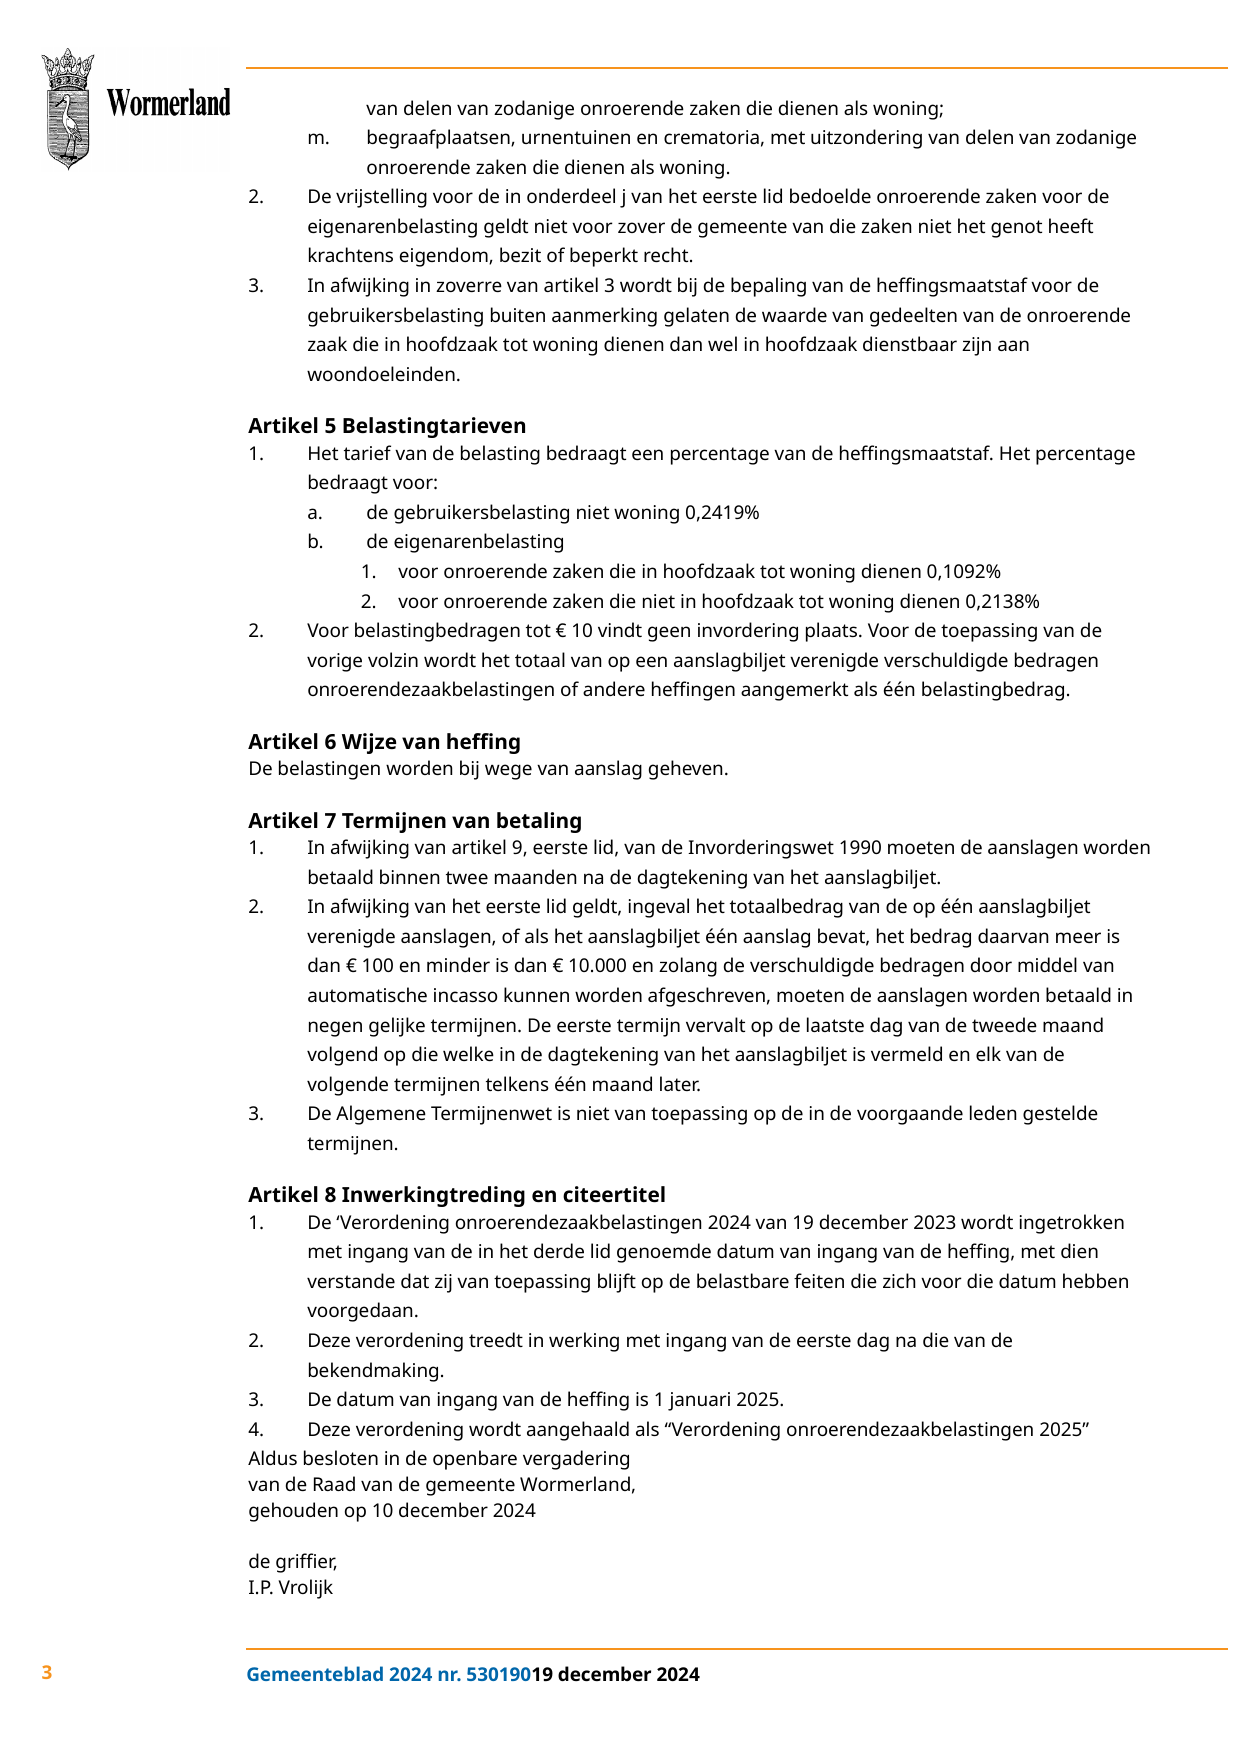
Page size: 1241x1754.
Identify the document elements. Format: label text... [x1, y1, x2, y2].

list voor onroerende zaken die in hoofdzaak tot woning dienen 0,1092% [361, 558, 1152, 584]
text Artikel 7 Termijnen van betaling [248, 806, 1152, 834]
text Artikel 6 Wijze van heffing [248, 727, 1152, 755]
list De datum van ingang van de heffing is 1 januari 2025. [248, 1386, 1152, 1412]
text gehouden op 10 december 2024 [248, 1497, 1152, 1523]
text Artikel 5 Belastingtarieven [248, 411, 1152, 440]
list In afwijking van het eerste lid geldt, ingeval het totaalbedrag van de op één aanslagbiljet verenigde aanslagen, of als het aanslagbiljet één aanslag bevat, het bedrag daarvan meer is dan € 100 en minder is dan € 10.000 en zolang de verschuldigde bedragen door middel van automatische incasso kunnen worden afgeschreven, moeten de aanslagen worden betaald in negen gelijke termijnen. De eerste termijn vervalt op de laatste dag van de tweede maand volgend op die welke in de dagtekening van het aanslagbiljet is vermeld en elk van de volgende termijnen telkens één maand later. [248, 893, 1152, 1097]
list Het tarief van de belasting bedraagt een percentage van de heffingsmaatstaf. Het percentage bedraagt voor: [248, 440, 1152, 495]
list voor onroerende zaken die niet in hoofdzaak tot woning dienen 0,2138% [361, 588, 1152, 613]
list De ‘Verordening onroerendezaakbelastingen 2024 van 19 december 2023 wordt ingetrokken met ingang van de in het derde lid genoemde datum van ingang van de heffing, met dien verstande dat zij van toepassing blijft op de belastbare feiten die zich voor die datum hebben voorgedaan. [248, 1209, 1152, 1323]
text De belastingen worden bij wege van aanslag geheven. [248, 755, 1152, 781]
list van delen van zodanige onroerende zaken die dienen als woning; [307, 95, 1152, 121]
list Voor belastingbedragen tot € 10 vindt geen invordering plaats. Voor de toepassing van de vorige volzin wordt het totaal van op een aanslagbiljet verenigde verschuldigde bedragen onroerendezaakbelastingen of andere heffingen aangemerkt als één belastingbedrag. [248, 617, 1152, 702]
list Deze verordening treedt in werking met ingang van de eerste dag na die van de bekendmaking. [248, 1327, 1152, 1383]
list De vrijstelling voor de in onderdeel j van het eerste lid bedoelde onroerende zaken voor de eigenarenbelasting geldt niet voor zover de gemeente van die zaken niet het genot heeft krachtens eigendom, bezit of beperkt recht. [248, 183, 1152, 268]
list begraafplaatsen, urnentuinen en crematoria, met uitzondering van delen van zodanige onroerende zaken die dienen als woning. [307, 124, 1152, 180]
text Aldus besloten in de openbare vergadering [248, 1446, 1152, 1471]
picture [41, 47, 231, 172]
list De Algemene Termijnenwet is niet van toepassing op de in de voorgaande leden gestelde termijnen. [248, 1101, 1152, 1156]
text I.P. Vrolijk [248, 1574, 1152, 1600]
list Deze verordening wordt aangehaald als “Verordening onroerendezaakbelastingen 2025” [248, 1416, 1152, 1442]
text Artikel 8 Inwerkingtreding en citeertitel [248, 1181, 1152, 1209]
text van de Raad van de gemeente Wormerland, [248, 1471, 1152, 1497]
text de griffier, [248, 1548, 1152, 1574]
list de eigenarenbelasting [307, 529, 1152, 554]
list In afwijking van artikel 9, eerste lid, van de Invorderingswet 1990 moeten de aanslagen worden betaald binnen twee maanden na de dagtekening van het aanslagbiljet. [248, 834, 1152, 889]
list In afwijking in zoverre van artikel 3 wordt bij de bepaling van de heffingsmaatstaf voor de gebruikersbelasting buiten aanmerking gelaten de waarde van gedeelten van de onroerende zaak die in hoofdzaak tot woning dienen dan wel in hoofdzaak dienstbaar zijn aan woondoeleinden. [248, 272, 1152, 387]
list de gebruikersbelasting niet woning 0,2419% [307, 499, 1152, 525]
